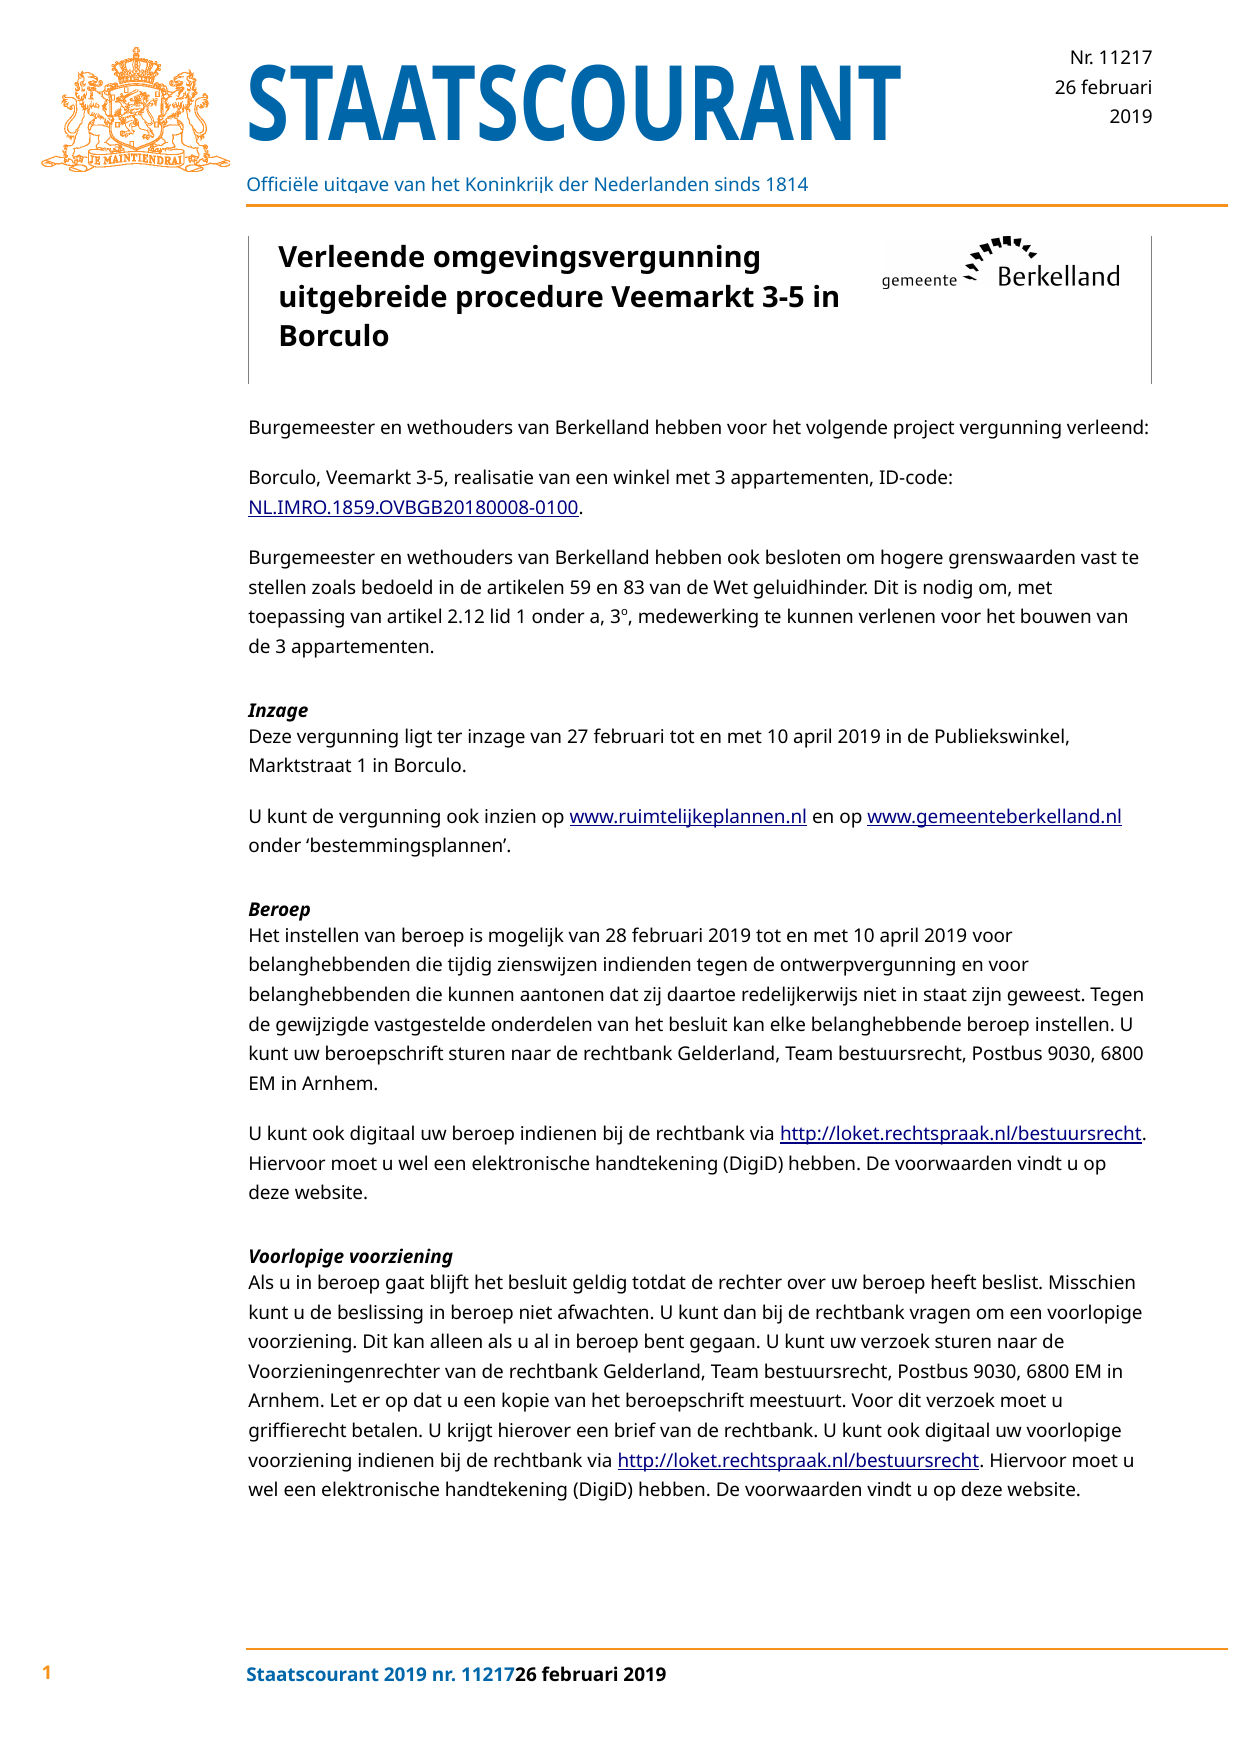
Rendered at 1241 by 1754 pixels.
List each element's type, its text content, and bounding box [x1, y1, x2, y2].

text Deze vergunning ligt ter inzage van 27 februari tot en met 10 april 2019 in de Publiekswinkel, Marktstraat 1 in Borculo. [248, 723, 1152, 778]
text Beroep [248, 896, 1152, 922]
text Borculo, Veemarkt 3-5, realisatie van een winkel met 3 appartementen, ID-code: NL.IMRO.1859.OVBGB20180008-0100. [248, 464, 1152, 520]
text Het instellen van beroep is mogelijk van 28 februari 2019 tot en met 10 april 2019 voor belanghebbenden die tijdig zienswijzen indienden tegen de ontwerpvergunning en voor belanghebbenden die kunnen aantonen dat zij daartoe redelijkerwijs niet in staat zijn geweest. Tegen de gewijzigde vastgestelde onderdelen van het besluit kan elke belanghebbende beroep instellen. U kunt uw beroepschrift sturen naar de rechtbank Gelderland, Team bestuursrecht, Postbus 9030, 6800 EM in Arnhem. [248, 922, 1152, 1096]
picture [41, 47, 231, 172]
text Inzage [248, 697, 1152, 723]
text U kunt de vergunning ook inzien op www.ruimtelijkeplannen.nl en op www.gemeenteberkelland.nl onder ‘bestemmingsplannen’. [248, 803, 1152, 858]
text Burgemeester en wethouders van Berkelland hebben voor het volgende project vergunning verleend: [248, 414, 1152, 440]
text Voorlopige voorziening [248, 1243, 1152, 1269]
table_header Verleende omgevingsvergunning uitgebreide procedure Veemarkt 3-5 in Borculo [249, 236, 850, 384]
picture [882, 236, 1119, 289]
text U kunt ook digitaal uw beroep indienen bij de rechtbank via http://loket.rechtspraak.nl/bestuursrecht. Hiervoor moet u wel een elektronische handtekening (DigiD) hebben. De voorwaarden vindt u op deze website. [248, 1120, 1152, 1205]
text Als u in beroep gaat blijft het besluit geldig totdat de rechter over uw beroep heeft beslist. Misschien kunt u de beslissing in beroep niet afwachten. U kunt dan bij de rechtbank vragen om een voorlopige voorziening. Dit kan alleen als u al in beroep bent gegaan. U kunt uw verzoek sturen naar de Voorzieningenrechter van de rechtbank Gelderland, Team bestuursrecht, Postbus 9030, 6800 EM in Arnhem. Let er op dat u een kopie van het beroepschrift meestuurt. Voor dit verzoek moet u griffierecht betalen. U krijgt hierover een brief van de rechtbank. U kunt ook digitaal uw voorlopige voorziening indienen bij de rechtbank via http://loket.rechtspraak.nl/bestuursrecht. Hiervoor moet u wel een elektronische handtekening (DigiD) hebben. De voorwaarden vindt u op deze website. [248, 1269, 1152, 1502]
table_header [850, 236, 1151, 384]
text Burgemeester en wethouders van Berkelland hebben ook besloten om hogere grenswaarden vast te stellen zoals bedoeld in de artikelen 59 en 83 van de Wet geluidhinder. Dit is nodig om, met toepassing van artikel 2.12 lid 1 onder a, 3o, medewerking te kunnen verlenen voor het bouwen van de 3 appartementen. [248, 544, 1152, 659]
